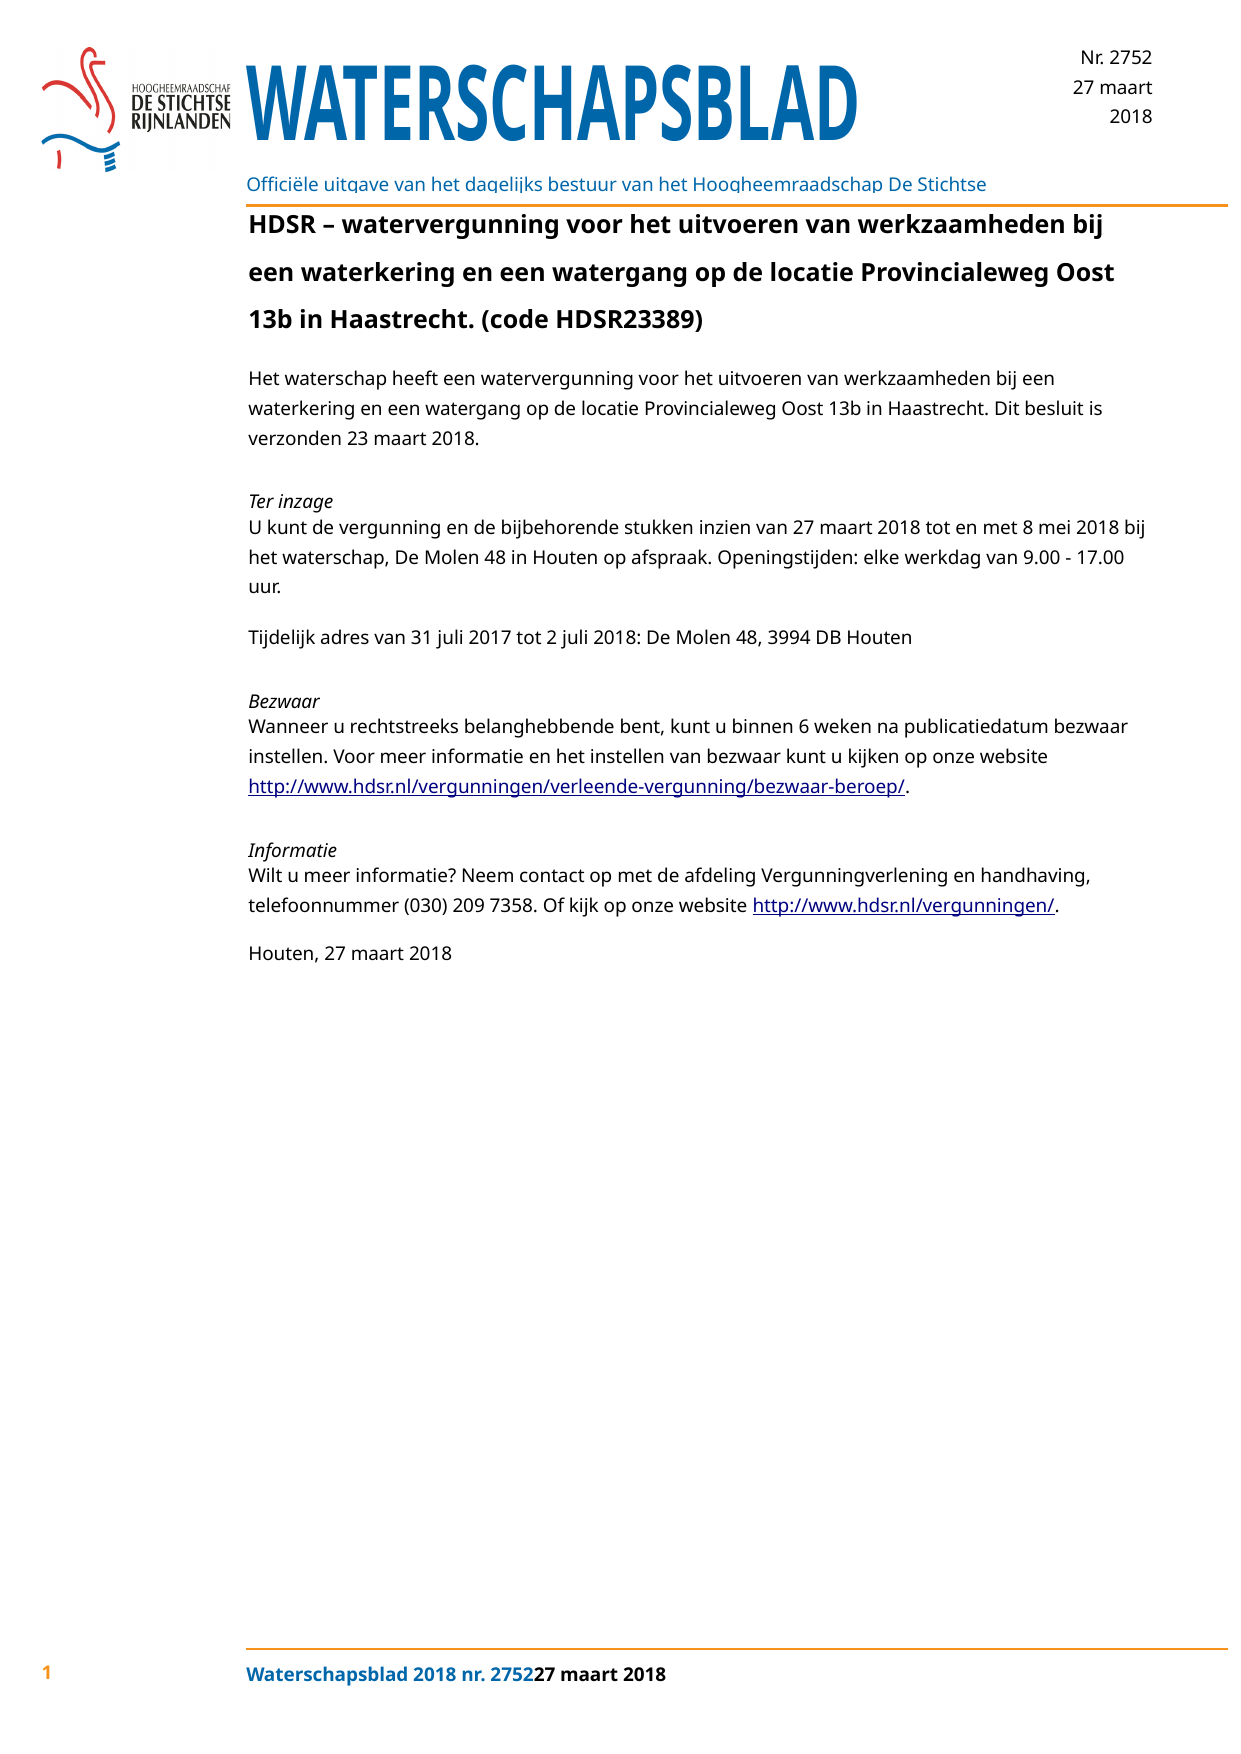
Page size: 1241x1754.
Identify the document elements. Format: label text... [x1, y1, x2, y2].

text U kunt de vergunning en de bijbehorende stukken inzien van 27 maart 2018 tot en met 8 mei 2018 bij het waterschap, De Molen 48 in Houten op afspraak. Openingstijden: elke werkdag van 9.00 - 17.00 uur. [248, 514, 1152, 599]
text Het waterschap heeft een watervergunning voor het uitvoeren van werkzaamheden bij een waterkering en een watergang op de locatie Provincialeweg Oost 13b in Haastrecht. Dit besluit is verzonden 23 maart 2018. [248, 366, 1152, 450]
text Bezwaar [248, 688, 1152, 714]
text Wanneer u rechtstreeks belanghebbende bent, kunt u binnen 6 weken na publicatiedatum bezwaar instellen. Voor meer informatie en het instellen van bezwaar kunt u kijken op onze website http://www.hdsr.nl/vergunningen/verleende-vergunning/bezwaar-beroep/. [248, 714, 1152, 798]
text Tijdelijk adres van 31 juli 2017 tot 2 juli 2018: De Molen 48, 3994 DB Houten [248, 624, 1152, 650]
text HDSR – watervergunning voor het uitvoeren van werkzaamheden bij een waterkering en een watergang op de locatie Provincialeweg Oost 13b in Haastrecht. (code HDSR23389) [248, 207, 1152, 336]
text Ter inzage [248, 489, 1152, 514]
text Houten, 27 maart 2018 [248, 940, 1152, 966]
picture [41, 47, 231, 172]
text Informatie [248, 837, 1152, 862]
text Wilt u meer informatie? Neem contact op met de afdeling Vergunningverlening en handhaving, telefoonnummer (030) 209 7358. Of kijk op onze website http://www.hdsr.nl/vergunningen/. [248, 862, 1152, 918]
